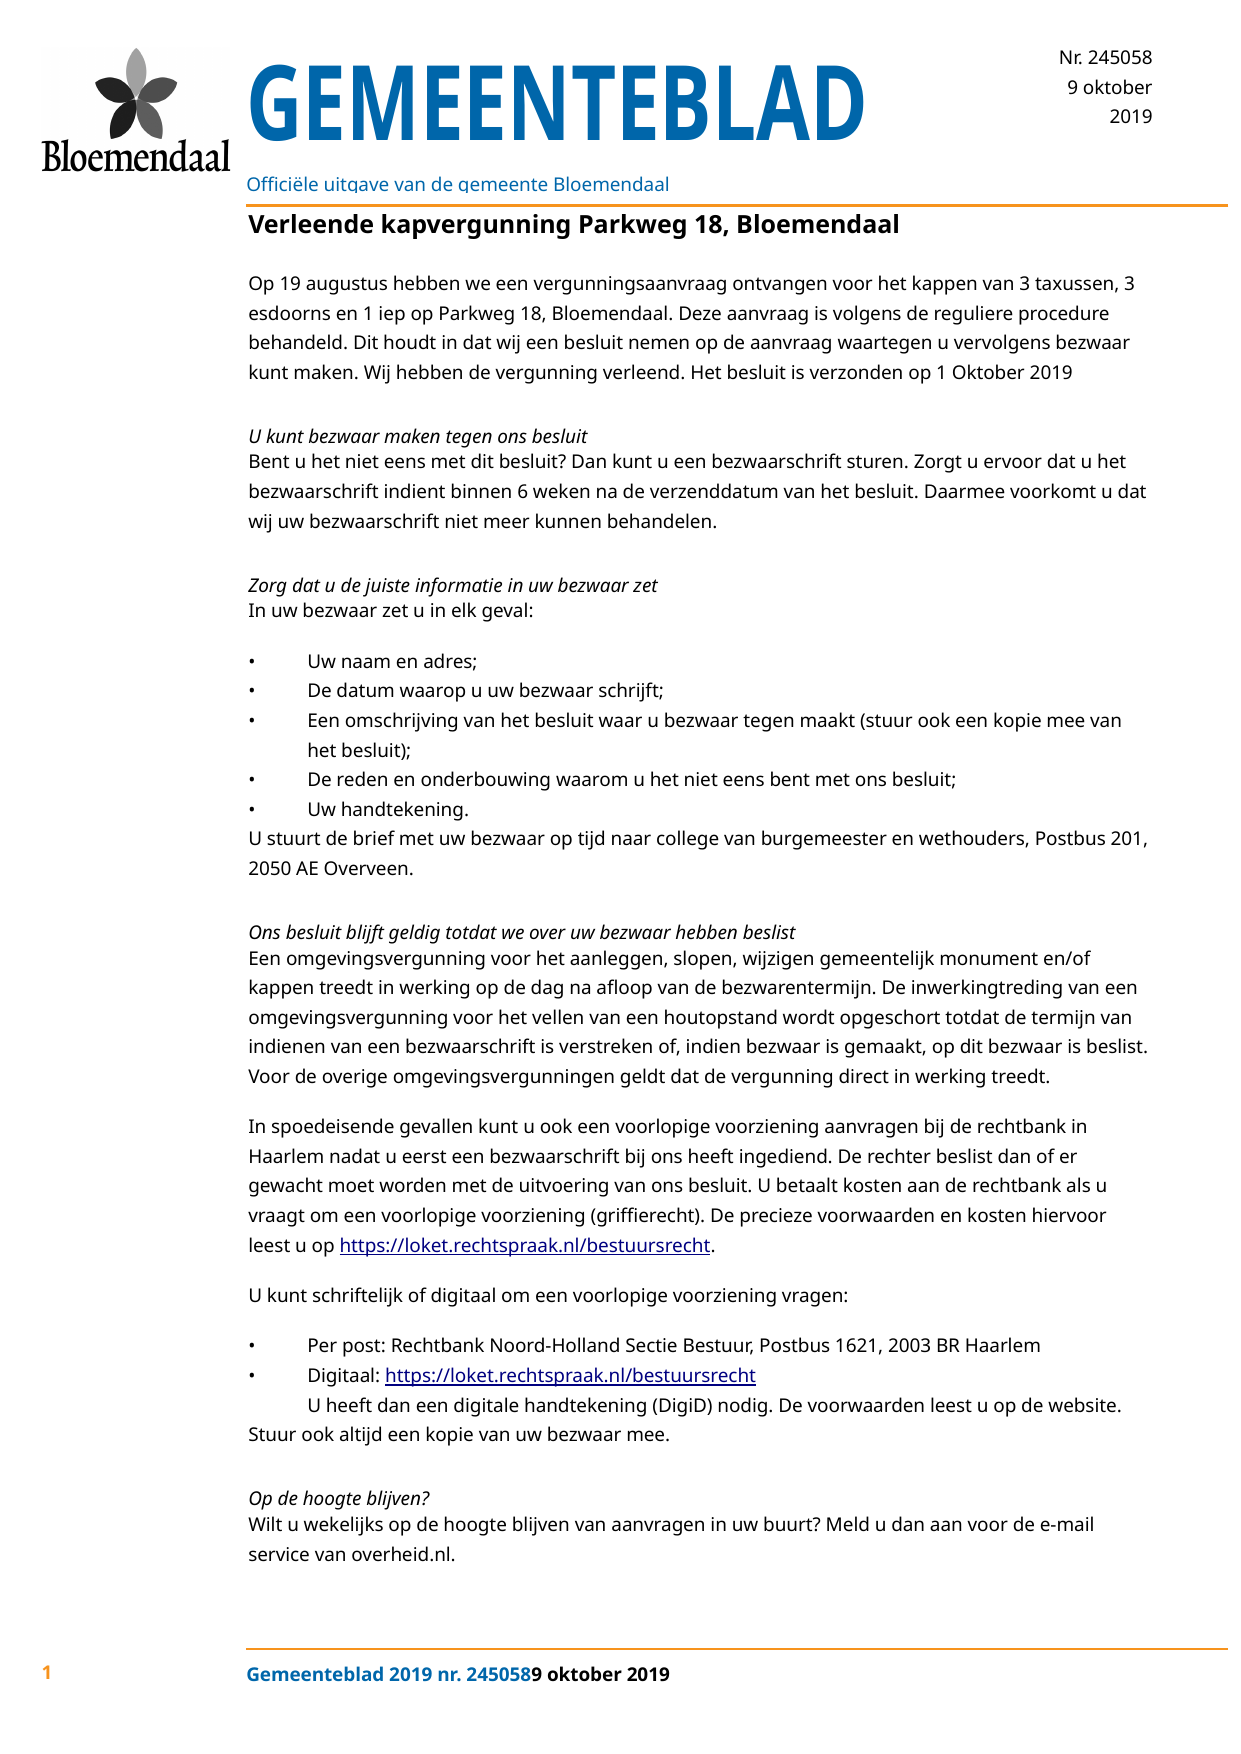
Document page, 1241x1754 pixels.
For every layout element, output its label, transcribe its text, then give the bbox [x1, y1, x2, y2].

text Een omgevingsvergunning voor het aanleggen, slopen, wijzigen gemeentelijk monument en/of kappen treedt in werking op de dag na afloop van de bezwarentermijn. De inwerkingtreding van een omgevingsvergunning voor het vellen van een houtopstand wordt opgeschort totdat de termijn van indienen van een bezwaarschrift is verstreken of, indien bezwaar is gemaakt, op dit bezwaar is beslist. Voor de overige omgevingsvergunningen geldt dat de vergunning direct in werking treedt. [248, 945, 1152, 1089]
text Stuur ook altijd een kopie van uw bezwaar mee. [248, 1421, 1152, 1447]
list Een omschrijving van het besluit waar u bezwaar tegen maakt (stuur ook een kopie mee van het besluit); [248, 707, 1152, 762]
text Zorg dat u de juiste informatie in uw bezwaar zet [248, 572, 1152, 598]
text In uw bezwaar zet u in elk geval: [248, 598, 1152, 623]
text Wilt u wekelijks op de hoogte blijven van aanvragen in uw buurt? Meld u dan aan voor de e-mail service van overheid.nl. [248, 1511, 1152, 1566]
text Ons besluit blijft geldig totdat we over uw bezwaar hebben beslist [248, 919, 1152, 945]
list Digitaal: https://loket.rechtspraak.nl/bestuursrecht [248, 1362, 1152, 1388]
text Bent u het niet eens met dit besluit? Dan kunt u een bezwaarschrift sturen. Zorgt u ervoor dat u het bezwaarschrift indient binnen 6 weken na de verzenddatum van het besluit. Daarmee voorkomt u dat wij uw bezwaarschrift niet meer kunnen behandelen. [248, 449, 1152, 534]
list De datum waarop u uw bezwaar schrijft; [248, 678, 1152, 703]
text U kunt schriftelijk of digitaal om een voorlopige voorziening vragen: [248, 1282, 1152, 1308]
list Per post: Rechtbank Noord-Holland Sectie Bestuur, Postbus 1621, 2003 BR Haarlem [248, 1333, 1152, 1358]
text In spoedeisende gevallen kunt u ook een voorlopige voorziening aanvragen bij de rechtbank in Haarlem nadat u eerst een bezwaarschrift bij ons heeft ingediend. De rechter beslist dan of er gewacht moet worden met de uitvoering van ons besluit. U betaalt kosten aan de rechtbank als u vraagt om een voorlopige voorziening (griffierecht). De precieze voorwaarden en kosten hiervoor leest u op https://loket.rechtspraak.nl/bestuursrecht. [248, 1113, 1152, 1258]
text Verleende kapvergunning Parkweg 18, Bloemendaal [248, 207, 1152, 241]
text Op 19 augustus hebben we een vergunningsaanvraag ontvangen voor het kappen van 3 taxussen, 3 esdoorns en 1 iep op Parkweg 18, Bloemendaal. Deze aanvraag is volgens de reguliere procedure behandeld. Dit houdt in dat wij een besluit nemen op de aanvraag waartegen u vervolgens bezwaar kunt maken. Wij hebben de vergunning verleend. Het besluit is verzonden op 1 Oktober 2019 [248, 270, 1152, 385]
text Op de hoogte blijven? [248, 1485, 1152, 1511]
list De reden en onderbouwing waarom u het niet eens bent met ons besluit; [248, 766, 1152, 792]
list Uw naam en adres; [248, 648, 1152, 674]
picture [41, 47, 231, 172]
text U kunt bezwaar maken tegen ons besluit [248, 423, 1152, 449]
list Uw handtekening. [248, 796, 1152, 822]
list U heeft dan een digitale handtekening (DigiD) nodig. De voorwaarden leest u op de website. [248, 1392, 1152, 1418]
text U stuurt de brief met uw bezwaar op tijd naar college van burgemeester en wethouders, Postbus 201, 2050 AE Overveen. [248, 826, 1152, 881]
